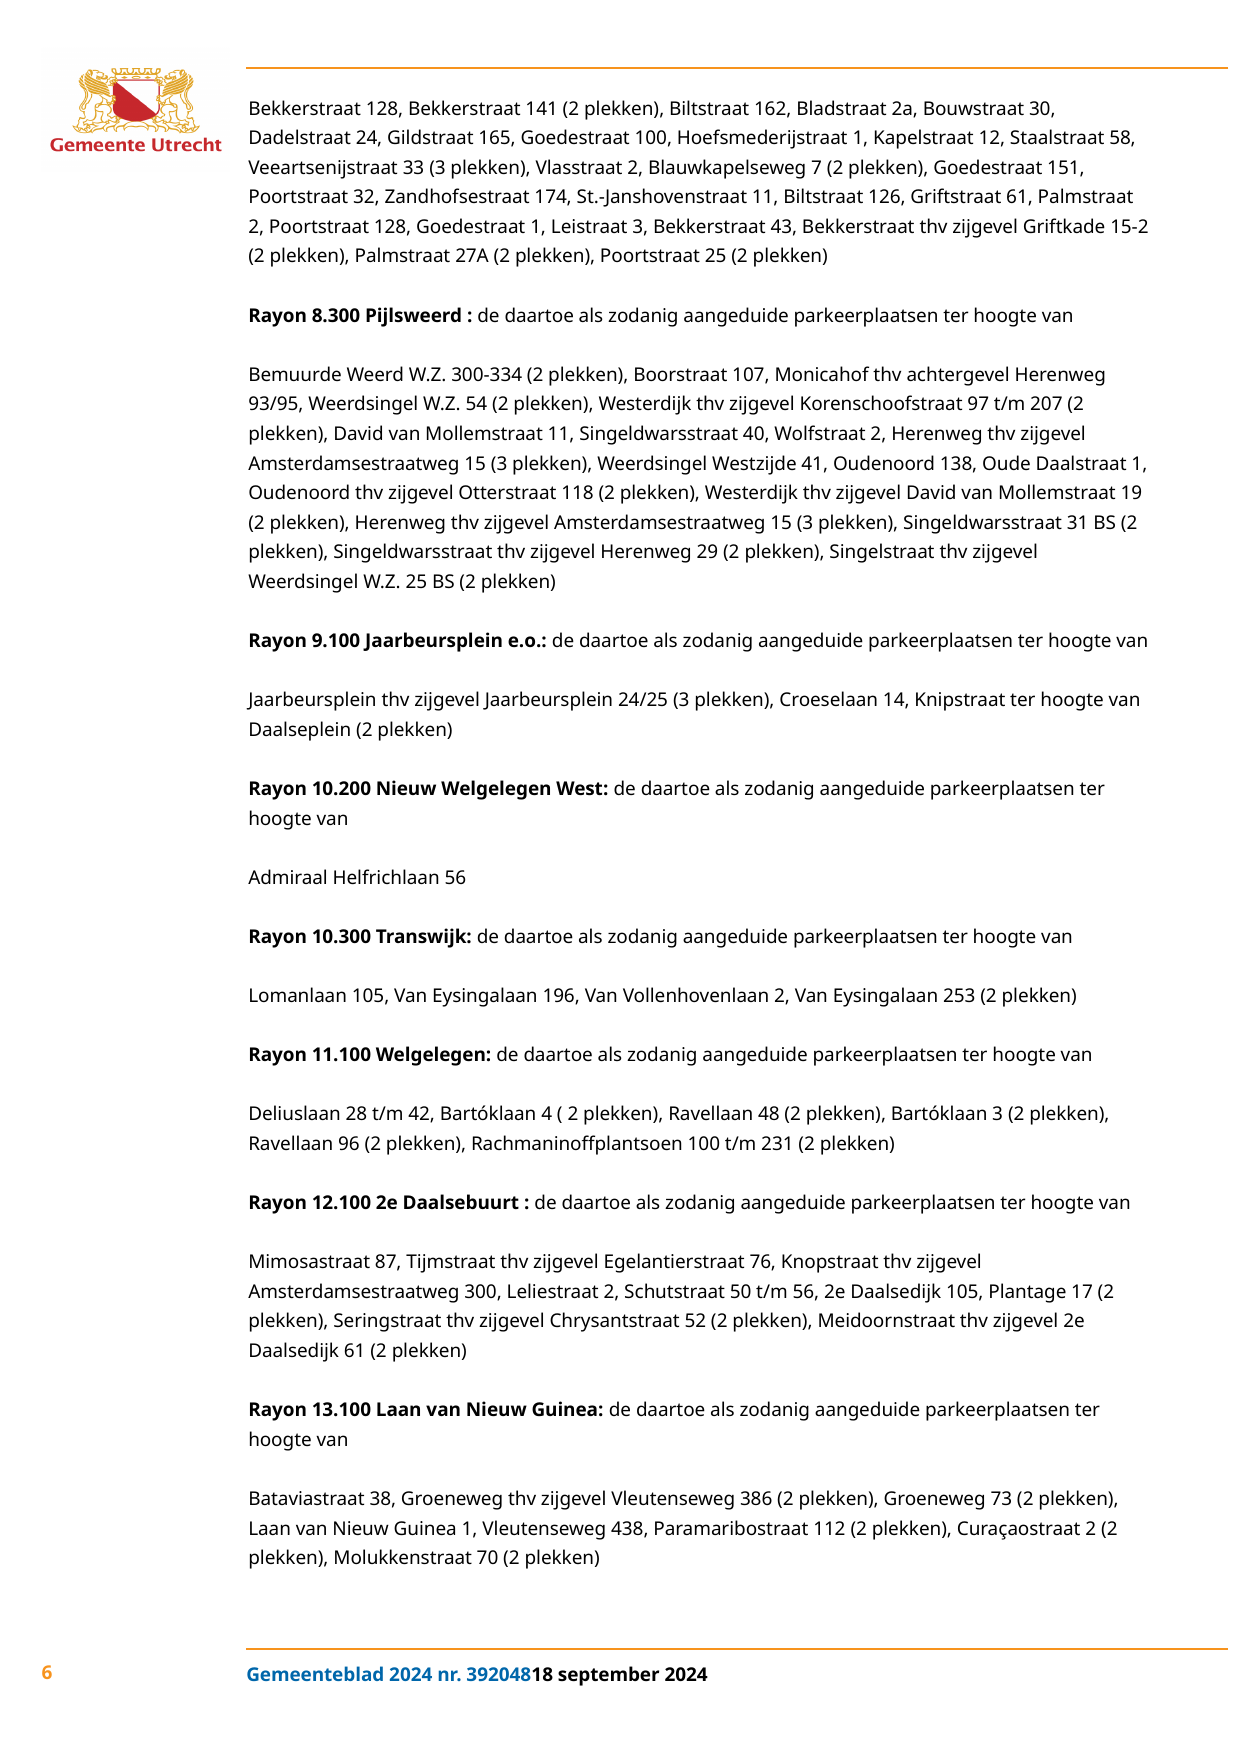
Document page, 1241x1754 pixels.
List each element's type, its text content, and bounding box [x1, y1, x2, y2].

text Deliuslaan 28 t/m 42, Bartóklaan 4 ( 2 plekken), Ravellaan 48 (2 plekken), Bartóklaan 3 (2 plekken), Ravellaan 96 (2 plekken), Rachmaninoffplantsoen 100 t/m 231 (2 plekken) [248, 1101, 1152, 1156]
text Jaarbeursplein thv zijgevel Jaarbeursplein 24/25 (3 plekken), Croeselaan 14, Knipstraat ter hoogte van Daalseplein (2 plekken) [248, 686, 1152, 742]
text Rayon 11.100 Welgelegen: de daartoe als zodanig aangeduide parkeerplaatsen ter hoogte van [248, 1041, 1152, 1067]
text Admiraal Helfrichlaan 56 [248, 864, 1152, 890]
text Rayon 13.100 Laan van Nieuw Guinea: de daartoe als zodanig aangeduide parkeerplaatsen ter hoogte van [248, 1396, 1152, 1452]
picture [41, 47, 231, 172]
text Rayon 12.100 2e Daalsebuurt : de daartoe als zodanig aangeduide parkeerplaatsen ter hoogte van [248, 1189, 1152, 1215]
text Rayon 9.100 Jaarbeursplein e.o.: de daartoe als zodanig aangeduide parkeerplaatsen ter hoogte van [248, 627, 1152, 653]
text Bataviastraat 38, Groeneweg thv zijgevel Vleutenseweg 386 (2 plekken), Groeneweg 73 (2 plekken), Laan van Nieuw Guinea 1, Vleutenseweg 438, Paramaribostraat 112 (2 plekken), Curaçaostraat 2 (2 plekken), Molukkenstraat 70 (2 plekken) [248, 1485, 1152, 1570]
text Lomanlaan 105, Van Eysingalaan 196, Van Vollenhovenlaan 2, Van Eysingalaan 253 (2 plekken) [248, 982, 1152, 1008]
text Rayon 10.300 Transwijk: de daartoe als zodanig aangeduide parkeerplaatsen ter hoogte van [248, 923, 1152, 949]
text Bemuurde Weerd W.Z. 300-334 (2 plekken), Boorstraat 107, Monicahof thv achtergevel Herenweg 93/95, Weerdsingel W.Z. 54 (2 plekken), Westerdijk thv zijgevel Korenschoofstraat 97 t/m 207 (2 plekken), David van Mollemstraat 11, Singeldwarsstraat 40, Wolfstraat 2, Herenweg thv zijgevel Amsterdamsestraatweg 15 (3 plekken), Weerdsingel Westzijde 41, Oudenoord 138, Oude Daalstraat 1, Oudenoord thv zijgevel Otterstraat 118 (2 plekken), Westerdijk thv zijgevel David van Mollemstraat 19 (2 plekken), Herenweg thv zijgevel Amsterdamsestraatweg 15 (3 plekken), Singeldwarsstraat 31 BS (2 plekken), Singeldwarsstraat thv zijgevel Herenweg 29 (2 plekken), Singelstraat thv zijgevel Weerdsingel W.Z. 25 BS (2 plekken) [248, 361, 1152, 594]
text Rayon 10.200 Nieuw Welgelegen West: de daartoe als zodanig aangeduide parkeerplaatsen ter hoogte van [248, 775, 1152, 831]
text Bekkerstraat 128, Bekkerstraat 141 (2 plekken), Biltstraat 162, Bladstraat 2a, Bouwstraat 30, Dadelstraat 24, Gildstraat 165, Goedestraat 100, Hoefsmederijstraat 1, Kapelstraat 12, Staalstraat 58, Veeartsenijstraat 33 (3 plekken), Vlasstraat 2, Blauwkapelseweg 7 (2 plekken), Goedestraat 151, Poortstraat 32, Zandhofsestraat 174, St.-Janshovenstraat 11, Biltstraat 126, Griftstraat 61, Palmstraat 2, Poortstraat 128, Goedestraat 1, Leistraat 3, Bekkerstraat 43, Bekkerstraat thv zijgevel Griftkade 15-2 (2 plekken), Palmstraat 27A (2 plekken), Poortstraat 25 (2 plekken) [248, 95, 1152, 268]
text Rayon 8.300 Pijlsweerd : de daartoe als zodanig aangeduide parkeerplaatsen ter hoogte van [248, 302, 1152, 328]
text Mimosastraat 87, Tijmstraat thv zijgevel Egelantierstraat 76, Knopstraat thv zijgevel Amsterdamsestraatweg 300, Leliestraat 2, Schutstraat 50 t/m 56, 2e Daalsedijk 105, Plantage 17 (2 plekken), Seringstraat thv zijgevel Chrysantstraat 52 (2 plekken), Meidoornstraat thv zijgevel 2e Daalsedijk 61 (2 plekken) [248, 1248, 1152, 1363]
